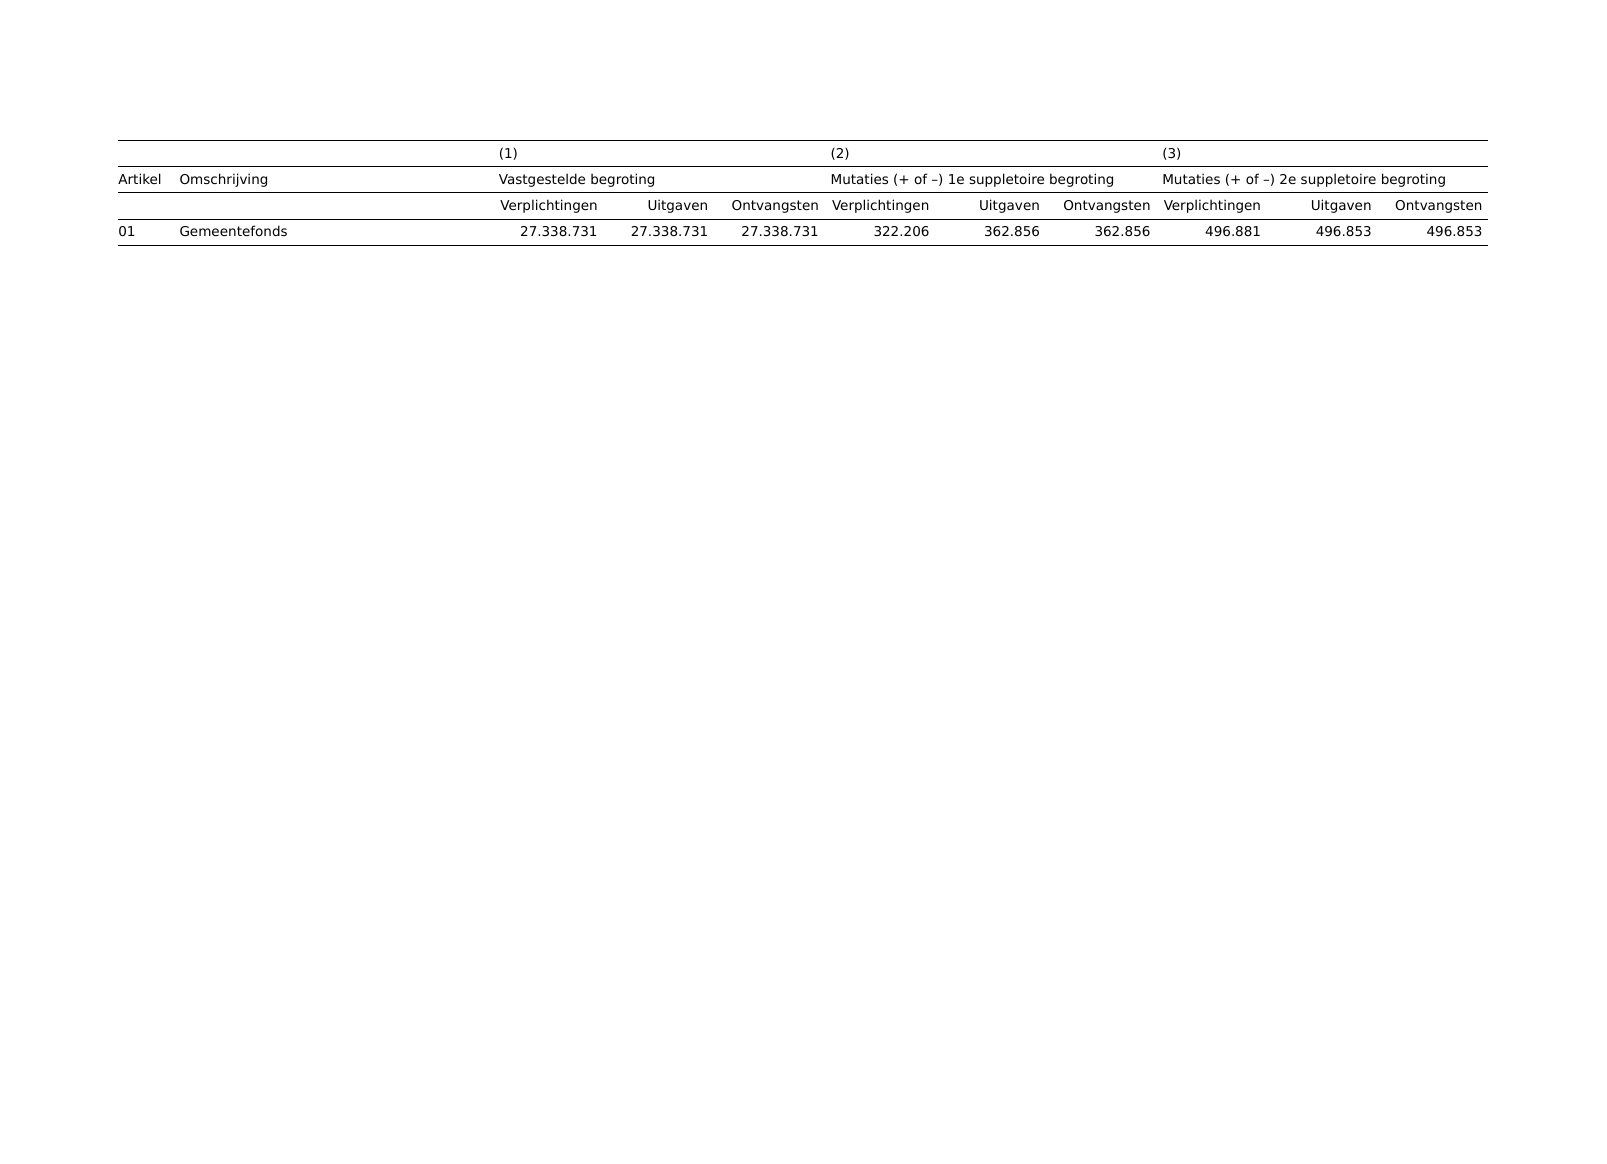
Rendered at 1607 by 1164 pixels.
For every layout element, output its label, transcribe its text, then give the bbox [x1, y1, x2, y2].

table_cell Uitgaven [603, 193, 714, 218]
table_cell Verplichtingen [825, 193, 935, 218]
table_header (2) [825, 141, 1156, 166]
table_cell Uitgaven [1267, 193, 1377, 218]
table_cell Artikel [118, 167, 173, 192]
table_cell [118, 193, 173, 218]
table_header (3) [1156, 141, 1488, 166]
table_header [118, 141, 173, 166]
table_cell 01 [118, 220, 173, 244]
table_cell Mutaties (+ of –) 2e suppletoire begroting [1156, 167, 1488, 192]
table_cell 27.338.731 [603, 220, 714, 244]
table_cell 496.853 [1267, 220, 1377, 244]
table_cell Verplichtingen [493, 193, 603, 218]
table_cell 362.856 [1046, 220, 1156, 244]
table_cell 322.206 [825, 220, 935, 244]
table_header [173, 141, 493, 166]
table_cell Ontvangsten [1377, 193, 1488, 218]
table_cell Ontvangsten [1046, 193, 1156, 218]
table_cell Verplichtingen [1156, 193, 1267, 218]
table_cell Omschrijving [173, 167, 493, 192]
table_cell 496.853 [1377, 220, 1488, 244]
table_cell Ontvangsten [714, 193, 824, 218]
table_cell Gemeentefonds [173, 220, 493, 244]
table_cell [173, 193, 493, 218]
table_cell 27.338.731 [493, 220, 603, 244]
table_cell Uitgaven [935, 193, 1046, 218]
table_cell Vastgestelde begroting [493, 167, 824, 192]
table_header (1) [493, 141, 824, 166]
table_cell 27.338.731 [714, 220, 824, 244]
table_cell 496.881 [1156, 220, 1267, 244]
table_cell Mutaties (+ of –) 1e suppletoire begroting [825, 167, 1156, 192]
table_cell 362.856 [935, 220, 1046, 244]
